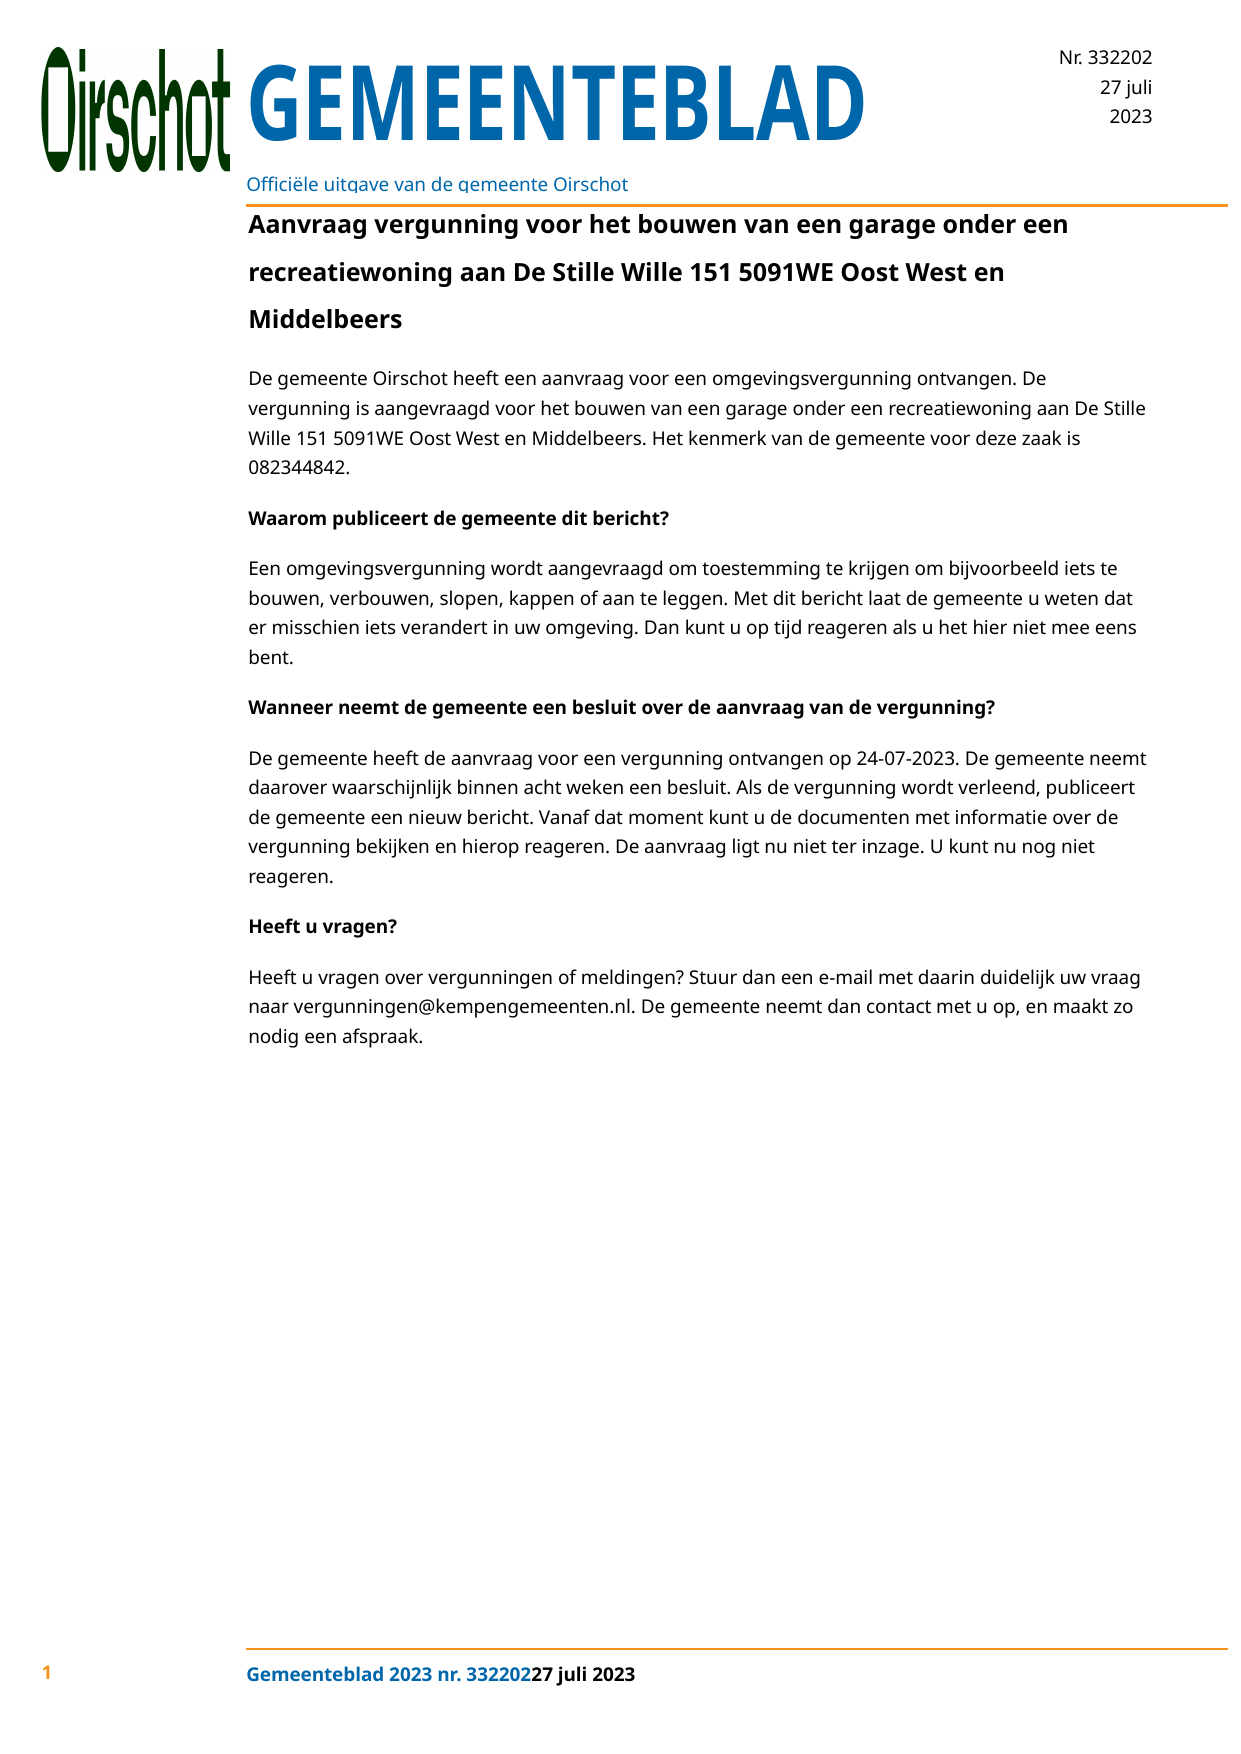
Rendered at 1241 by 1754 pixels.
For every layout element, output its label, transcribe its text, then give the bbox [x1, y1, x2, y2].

text De gemeente Oirschot heeft een aanvraag voor een omgevingsvergunning ontvangen. De vergunning is aangevraagd voor het bouwen van een garage onder een recreatiewoning aan De Stille Wille 151 5091WE Oost West en Middelbeers. Het kenmerk van de gemeente voor deze zaak is 082344842. [248, 366, 1152, 480]
text Wanneer neemt de gemeente een besluit over de aanvraag van de vergunning? [248, 694, 1152, 720]
picture [41, 47, 231, 172]
text Aanvraag vergunning voor het bouwen van een garage onder een recreatiewoning aan De Stille Wille 151 5091WE Oost West en Middelbeers [248, 207, 1152, 336]
text Waarom publiceert de gemeente dit bericht? [248, 505, 1152, 530]
text Heeft u vragen? [248, 913, 1152, 939]
text Heeft u vragen over vergunningen of meldingen? Stuur dan een e-mail met daarin duidelijk uw vraag naar vergunningen@kempengemeenten.nl. De gemeente neemt dan contact met u op, en maakt zo nodig een afspraak. [248, 964, 1152, 1049]
text Een omgevingsvergunning wordt aangevraagd om toestemming te krijgen om bijvoorbeeld iets te bouwen, verbouwen, slopen, kappen of aan te leggen. Met dit bericht laat de gemeente u weten dat er misschien iets verandert in uw omgeving. Dan kunt u op tijd reageren als u het hier niet mee eens bent. [248, 555, 1152, 669]
text De gemeente heeft de aanvraag voor een vergunning ontvangen op 24-07-2023. De gemeente neemt daarover waarschijnlijk binnen acht weken een besluit. Als de vergunning wordt verleend, publiceert de gemeente een nieuw bericht. Vanaf dat moment kunt u de documenten met informatie over de vergunning bekijken en hierop reageren. De aanvraag ligt nu niet ter inzage. U kunt nu nog niet reageren. [248, 745, 1152, 889]
